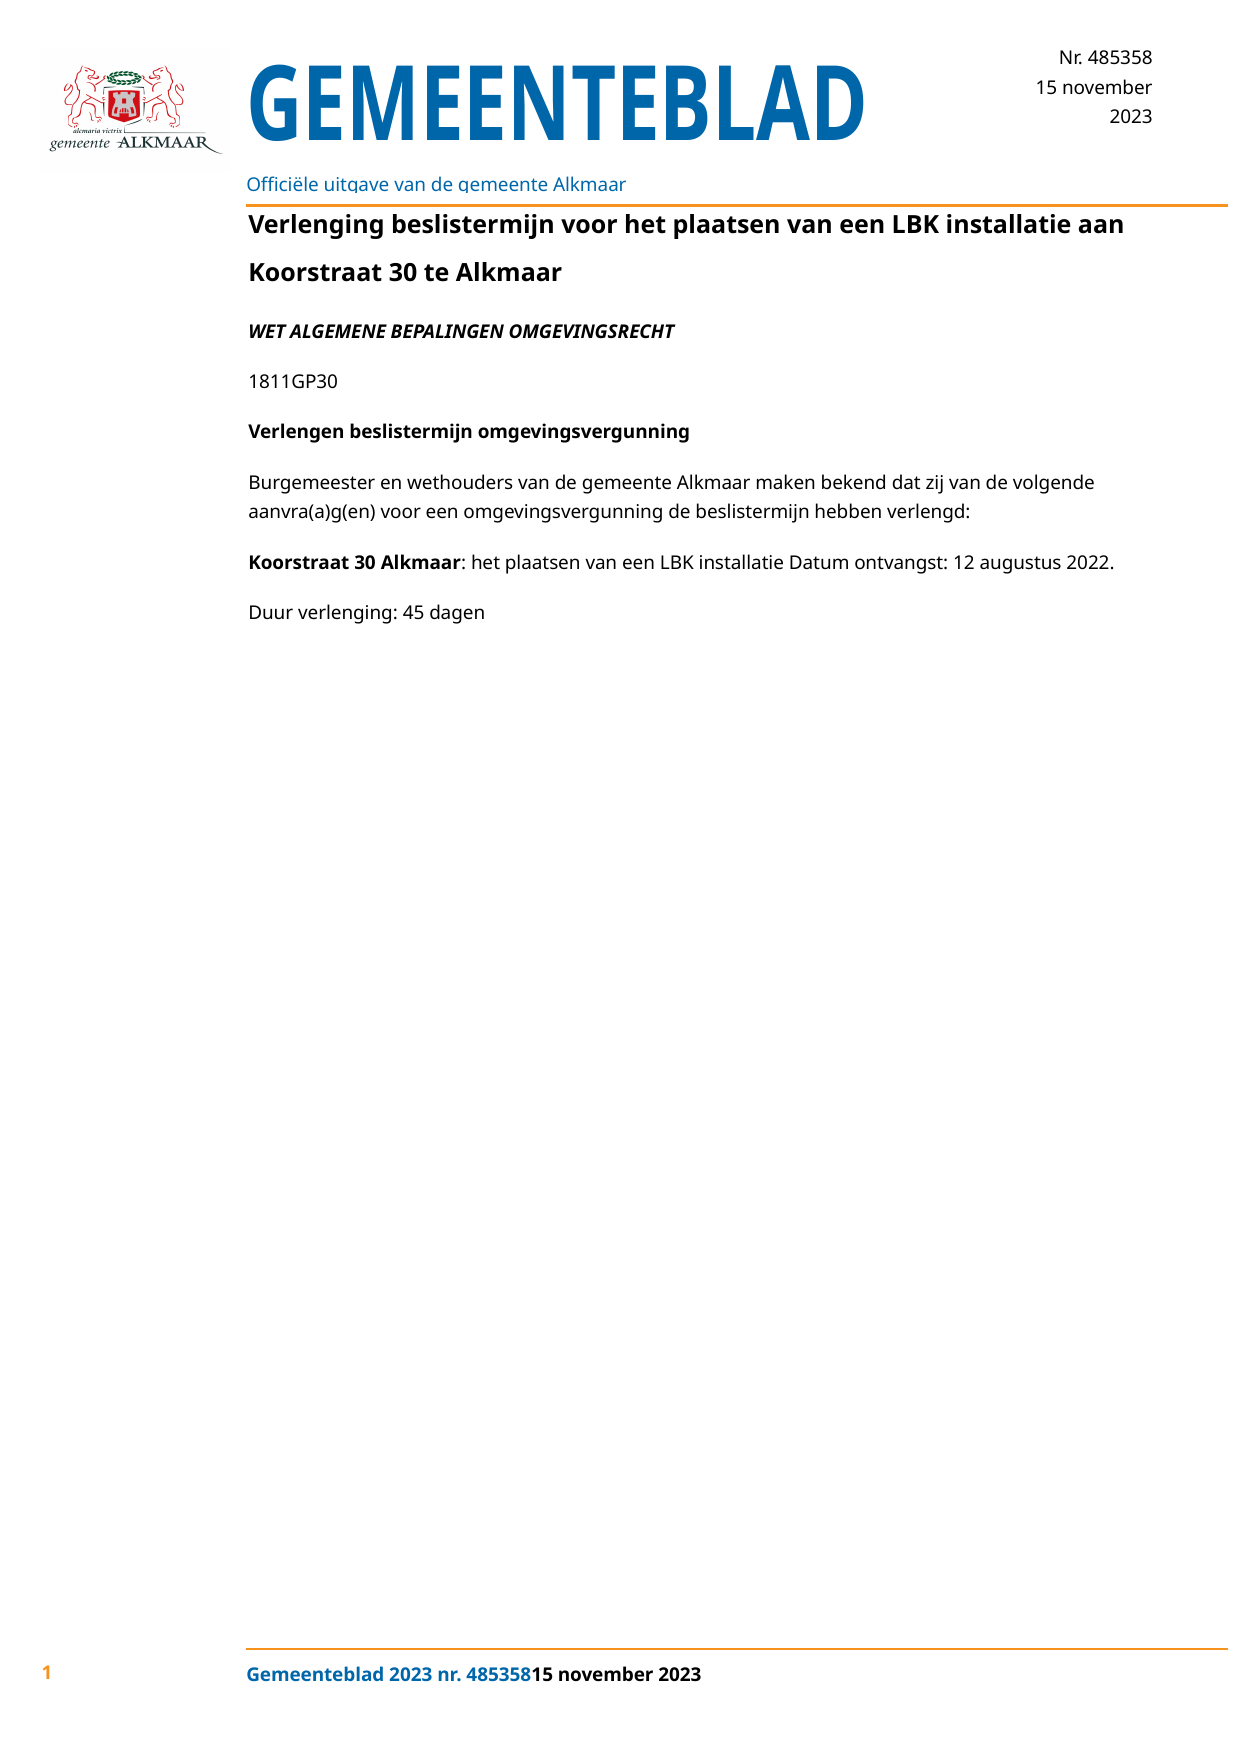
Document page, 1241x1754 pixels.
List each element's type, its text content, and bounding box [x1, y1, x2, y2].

text WET ALGEMENE BEPALINGEN OMGEVINGSRECHT [248, 318, 1152, 344]
text Koorstraat 30 Alkmaar: het plaatsen van een LBK installatie Datum ontvangst: 12 augustus 2022. [248, 549, 1152, 575]
text Verlengen beslistermijn omgevingsvergunning [248, 419, 1152, 444]
text 1811GP30 [248, 368, 1152, 394]
picture [41, 47, 231, 172]
text Duur verlenging: 45 dagen [248, 599, 1152, 625]
text Verlenging beslistermijn voor het plaatsen van een LBK installatie aan Koorstraat 30 te Alkmaar [248, 207, 1152, 288]
text Burgemeester en wethouders van de gemeente Alkmaar maken bekend dat zij van de volgende aanvra(a)g(en) voor een omgevingsvergunning de beslistermijn hebben verlengd: [248, 469, 1152, 524]
